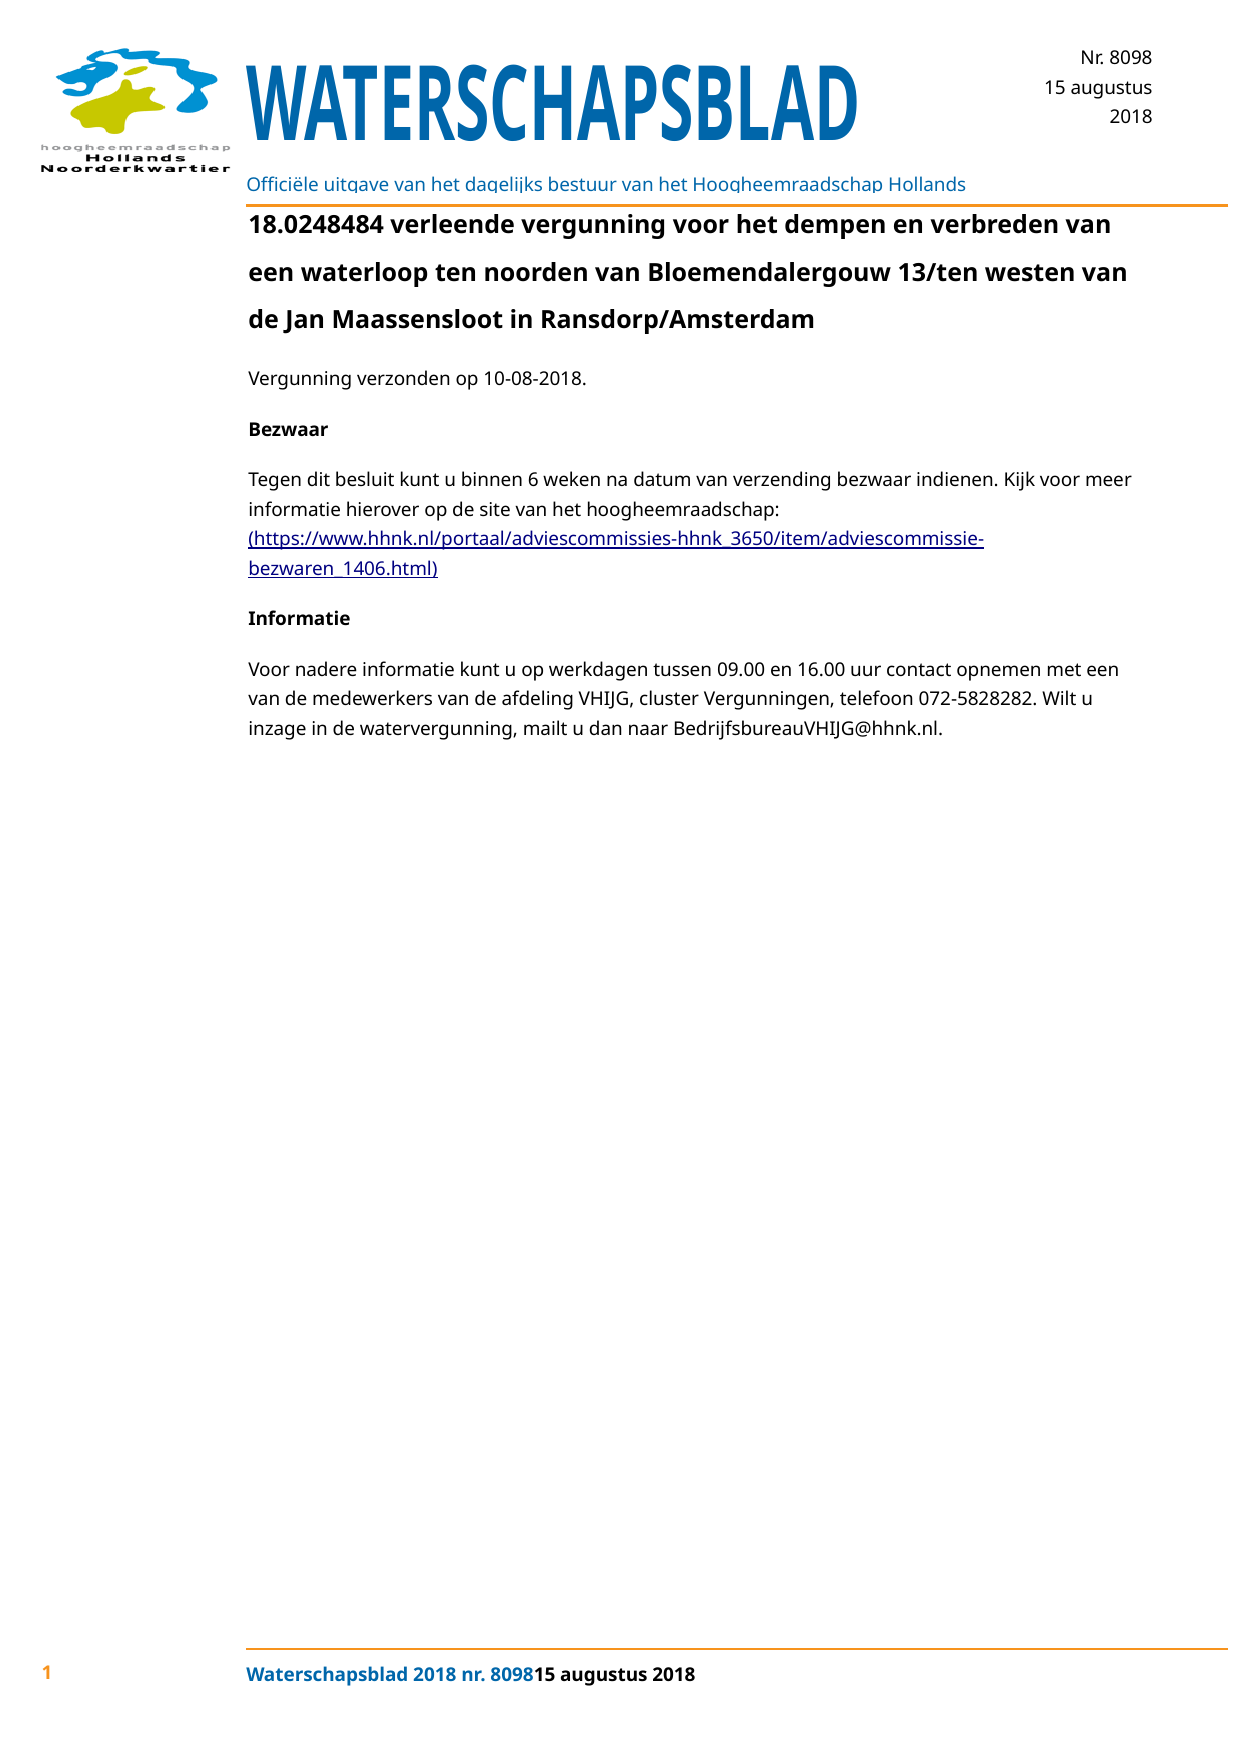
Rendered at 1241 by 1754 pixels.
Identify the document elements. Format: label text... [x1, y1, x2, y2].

text Vergunning verzonden op 10-08-2018. [248, 366, 1152, 391]
text Voor nadere informatie kunt u op werkdagen tussen 09.00 en 16.00 uur contact opnemen met een van de medewerkers van de afdeling VHIJG, cluster Vergunningen, telefoon 072-5828282. Wilt u inzage in de watervergunning, mailt u dan naar BedrijfsbureauVHIJG@hhnk.nl. [248, 656, 1152, 741]
text 18.0248484 verleende vergunning voor het dempen en verbreden van een waterloop ten noorden van Bloemendalergouw 13/ten westen van de Jan Maassensloot in Ransdorp/Amsterdam [248, 207, 1152, 336]
text Bezwaar [248, 416, 1152, 442]
picture [41, 47, 231, 172]
text Tegen dit besluit kunt u binnen 6 weken na datum van verzending bezwaar indienen. Kijk voor meer informatie hierover op de site van het hoogheemraadschap: (https://www.hhnk.nl/portaal/adviescommissies-hhnk_3650/item/adviescommissie-bezwaren_1406.html) [248, 466, 1152, 581]
text Informatie [248, 606, 1152, 631]
